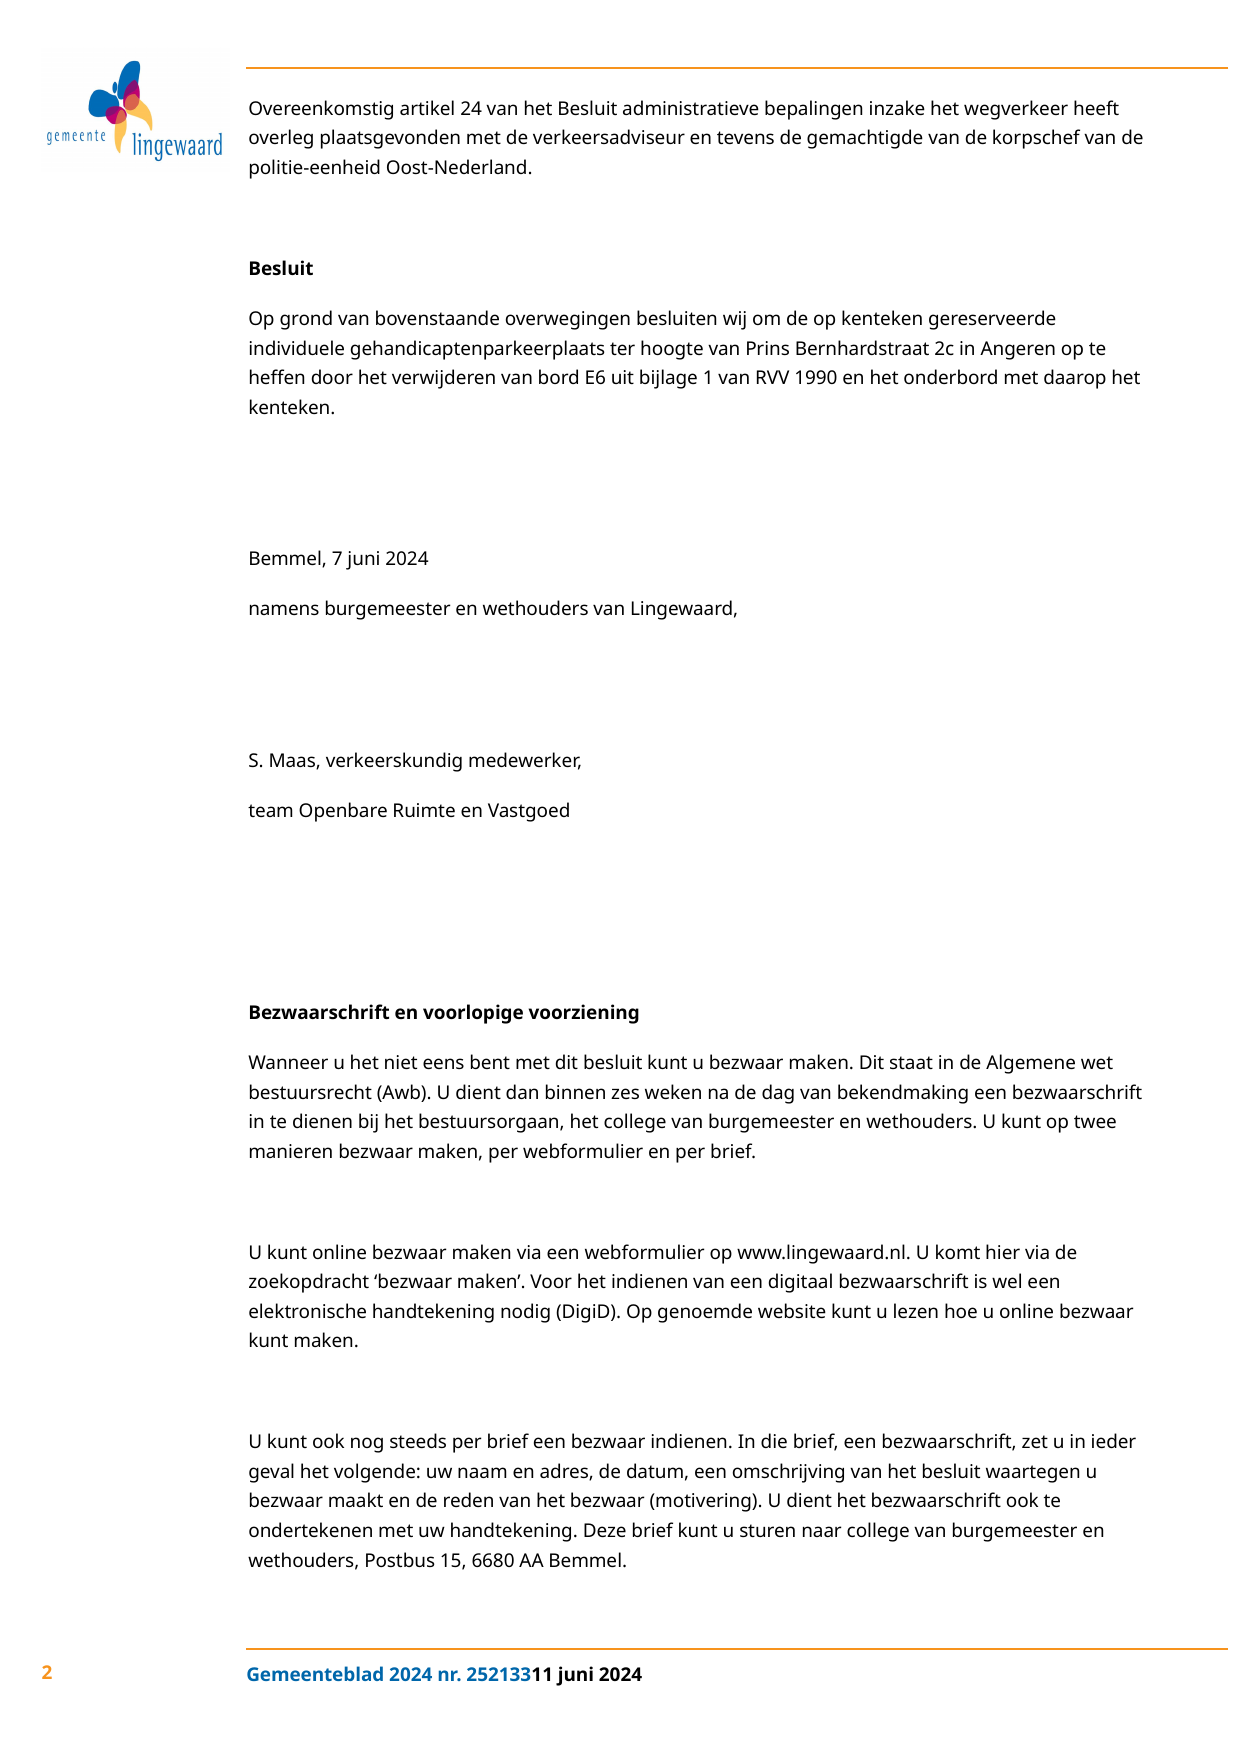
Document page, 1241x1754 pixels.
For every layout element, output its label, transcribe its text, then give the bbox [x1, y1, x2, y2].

text Overeenkomstig artikel 24 van het Besluit administratieve bepalingen inzake het wegverkeer heeft overleg plaatsgevonden met de verkeersadviseur en tevens de gemachtigde van de korpschef van de politie-eenheid Oost-Nederland. [248, 95, 1152, 180]
text S. Maas, verkeerskundig medewerker, [248, 747, 1152, 773]
text Bemmel, 7 juni 2024 [248, 545, 1152, 571]
text namens burgemeester en wethouders van Lingewaard, [248, 596, 1152, 621]
text Bezwaarschrift en voorlopige voorziening [248, 999, 1152, 1025]
text Op grond van bovenstaande overwegingen besluiten wij om de op kenteken gereserveerde individuele gehandicaptenparkeerplaats ter hoogte van Prins Bernhardstraat 2c in Angeren op te heffen door het verwijderen van bord E6 uit bijlage 1 van RVV 1990 en het onderbord met daarop het kenteken. [248, 305, 1152, 420]
text U kunt online bezwaar maken via een webformulier op www.lingewaard.nl. U komt hier via de zoekopdracht ‘bezwaar maken’. Voor het indienen van een digitaal bezwaarschrift is wel een elektronische handtekening nodig (DigiD). Op genoemde website kunt u lezen hoe u online bezwaar kunt maken. [248, 1239, 1152, 1353]
text team Openbare Ruimte en Vastgoed [248, 797, 1152, 823]
text Besluit [248, 255, 1152, 281]
text U kunt ook nog steeds per brief een bezwaar indienen. In die brief, een bezwaarschrift, zet u in ieder geval het volgende: uw naam en adres, de datum, een omschrijving van het besluit waartegen u bezwaar maakt en de reden van het bezwaar (motivering). U dient het bezwaarschrift ook te ondertekenen met uw handtekening. Deze brief kunt u sturen naar college van burgemeester en wethouders, Postbus 15, 6680 AA Bemmel. [248, 1428, 1152, 1573]
picture [41, 47, 231, 172]
text Wanneer u het niet eens bent met dit besluit kunt u bezwaar maken. Dit staat in de Algemene wet bestuursrecht (Awb). U dient dan binnen zes weken na de dag van bekendmaking een bezwaarschrift in te dienen bij het bestuursorgaan, het college van burgemeester en wethouders. U kunt op twee manieren bezwaar maken, per webformulier en per brief. [248, 1049, 1152, 1164]
